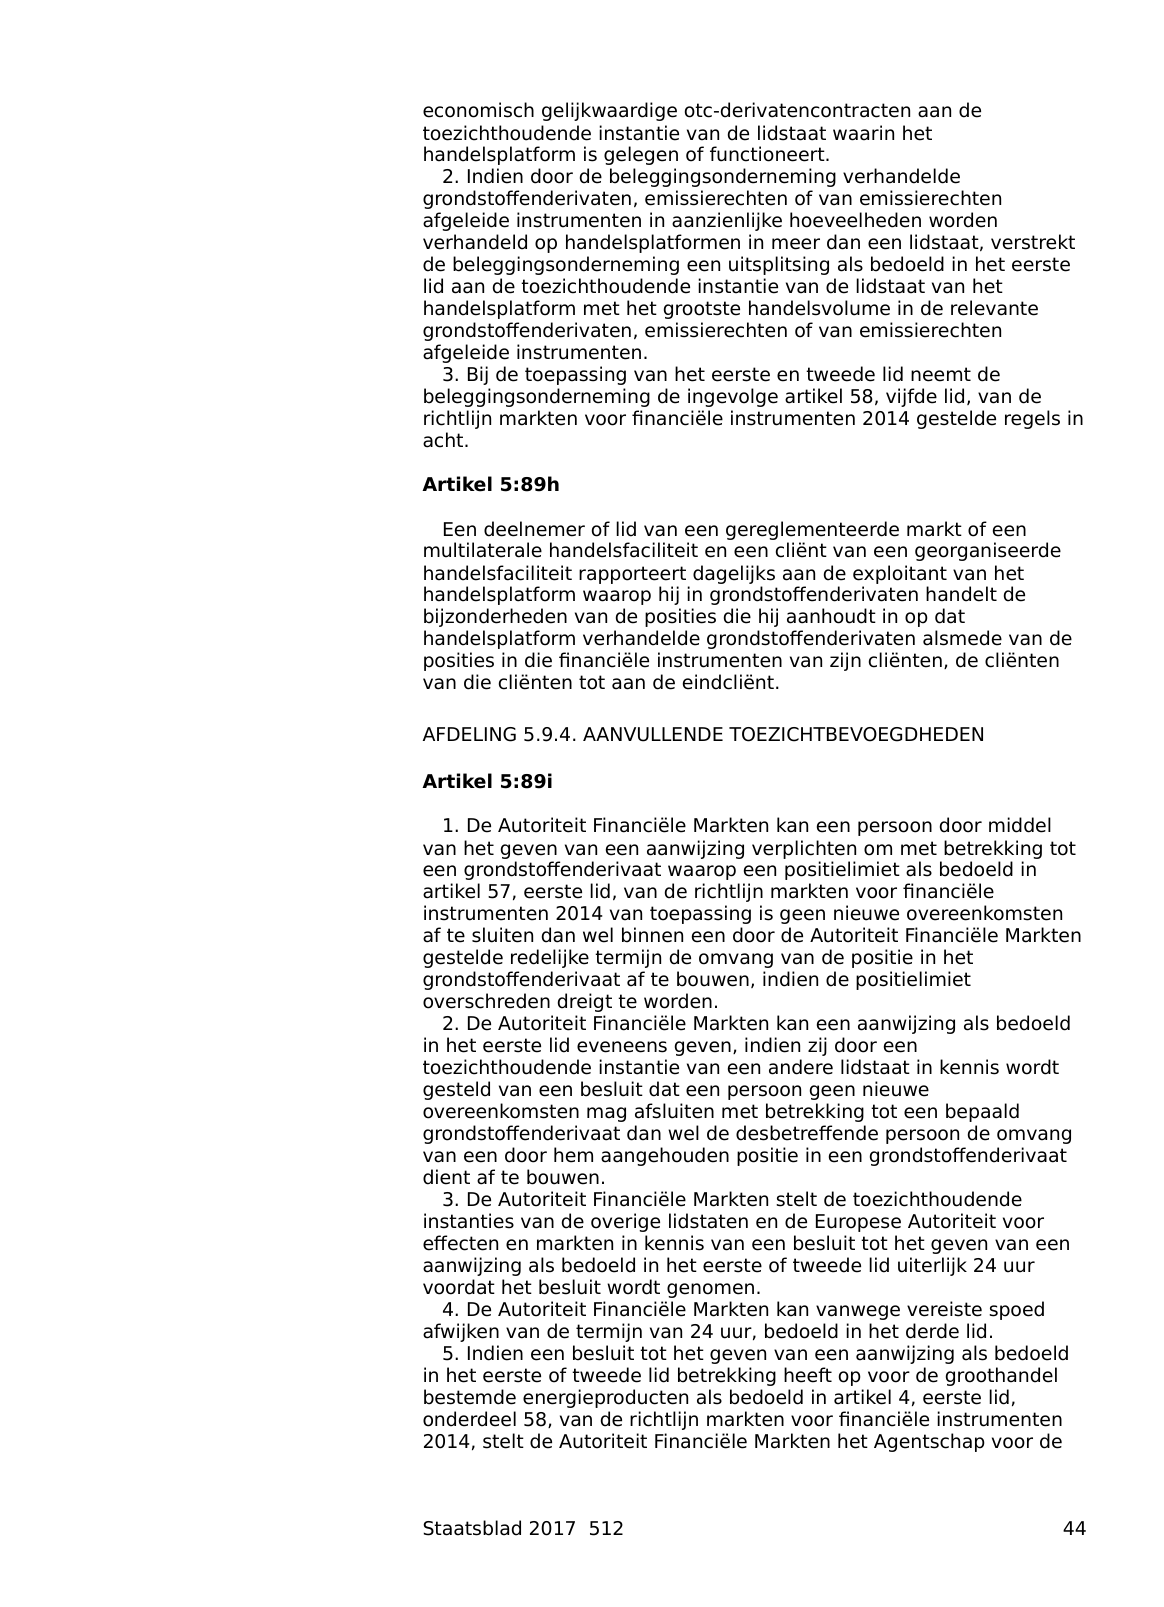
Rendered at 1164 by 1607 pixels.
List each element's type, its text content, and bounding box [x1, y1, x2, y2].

text 4. De Autoriteit Financiële Markten kan vanwege vereiste spoed afwijken van de termijn van 24 uur, bedoeld in het derde lid. [422, 1299, 1087, 1343]
text 3. Bij de toepassing van het eerste en tweede lid neemt de beleggingsonderneming de ingevolge artikel 58, vijfde lid, van de richtlijn markten voor financiële instrumenten 2014 gestelde regels in acht. [422, 364, 1087, 452]
subtitle Artikel 5:89h [422, 474, 1087, 496]
text Een deelnemer of lid van een gereglementeerde markt of een multilaterale handelsfaciliteit en een cliënt van een georganiseerde handelsfaciliteit rapporteert dagelijks aan de exploitant van het handelsplatform waarop hij in grondstoffenderivaten handelt de bijzonderheden van de posities die hij aanhoudt in op dat handelsplatform verhandelde grondstoffenderivaten alsmede van de posities in die financiële instrumenten van zijn cliënten, de cliënten van die cliënten tot aan de eindcliënt. [422, 518, 1087, 694]
text economisch gelijkwaardige otc-derivatencontracten aan de toezichthoudende instantie van de lidstaat waarin het handelsplatform is gelegen of functioneert. [422, 100, 1087, 166]
text 2. Indien door de beleggingsonderneming verhandelde grondstoffenderivaten, emissierechten of van emissierechten afgeleide instrumenten in aanzienlijke hoeveelheden worden verhandeld op handelsplatformen in meer dan een lidstaat, verstrekt de beleggingsonderneming een uitsplitsing als bedoeld in het eerste lid aan de toezichthoudende instantie van de lidstaat van het handelsplatform met het grootste handelsvolume in de relevante grondstoffenderivaten, emissierechten of van emissierechten afgeleide instrumenten. [422, 166, 1087, 364]
text 1. De Autoriteit Financiële Markten kan een persoon door middel van het geven van een aanwijzing verplichten om met betrekking tot een grondstoffenderivaat waarop een positielimiet als bedoeld in artikel 57, eerste lid, van de richtlijn markten voor financiële instrumenten 2014 van toepassing is geen nieuwe overeenkomsten af te sluiten dan wel binnen een door de Autoriteit Financiële Markten gestelde redelijke termijn de omvang van de positie in het grondstoffenderivaat af te bouwen, indien de positielimiet overschreden dreigt te worden. [422, 815, 1087, 1013]
subtitle AFDELING 5.9.4. AANVULLENDE TOEZICHTBEVOEGDHEDEN [422, 724, 1087, 746]
text 5. Indien een besluit tot het geven van een aanwijzing als bedoeld in het eerste of tweede lid betrekking heeft op voor de groothandel bestemde energieproducten als bedoeld in artikel 4, eerste lid, onderdeel 58, van de richtlijn markten voor financiële instrumenten 2014, stelt de Autoriteit Financiële Markten het Agentschap voor de [422, 1343, 1087, 1453]
text 3. De Autoriteit Financiële Markten stelt de toezichthoudende instanties van de overige lidstaten en de Europese Autoriteit voor effecten en markten in kennis van een besluit tot het geven van een aanwijzing als bedoeld in het eerste of tweede lid uiterlijk 24 uur voordat het besluit wordt genomen. [422, 1189, 1087, 1299]
text 2. De Autoriteit Financiële Markten kan een aanwijzing als bedoeld in het eerste lid eveneens geven, indien zij door een toezichthoudende instantie van een andere lidstaat in kennis wordt gesteld van een besluit dat een persoon geen nieuwe overeenkomsten mag afsluiten met betrekking tot een bepaald grondstoffenderivaat dan wel de desbetreffende persoon de omvang van een door hem aangehouden positie in een grondstoffenderivaat dient af te bouwen. [422, 1013, 1087, 1189]
subtitle Artikel 5:89i [422, 771, 1087, 793]
